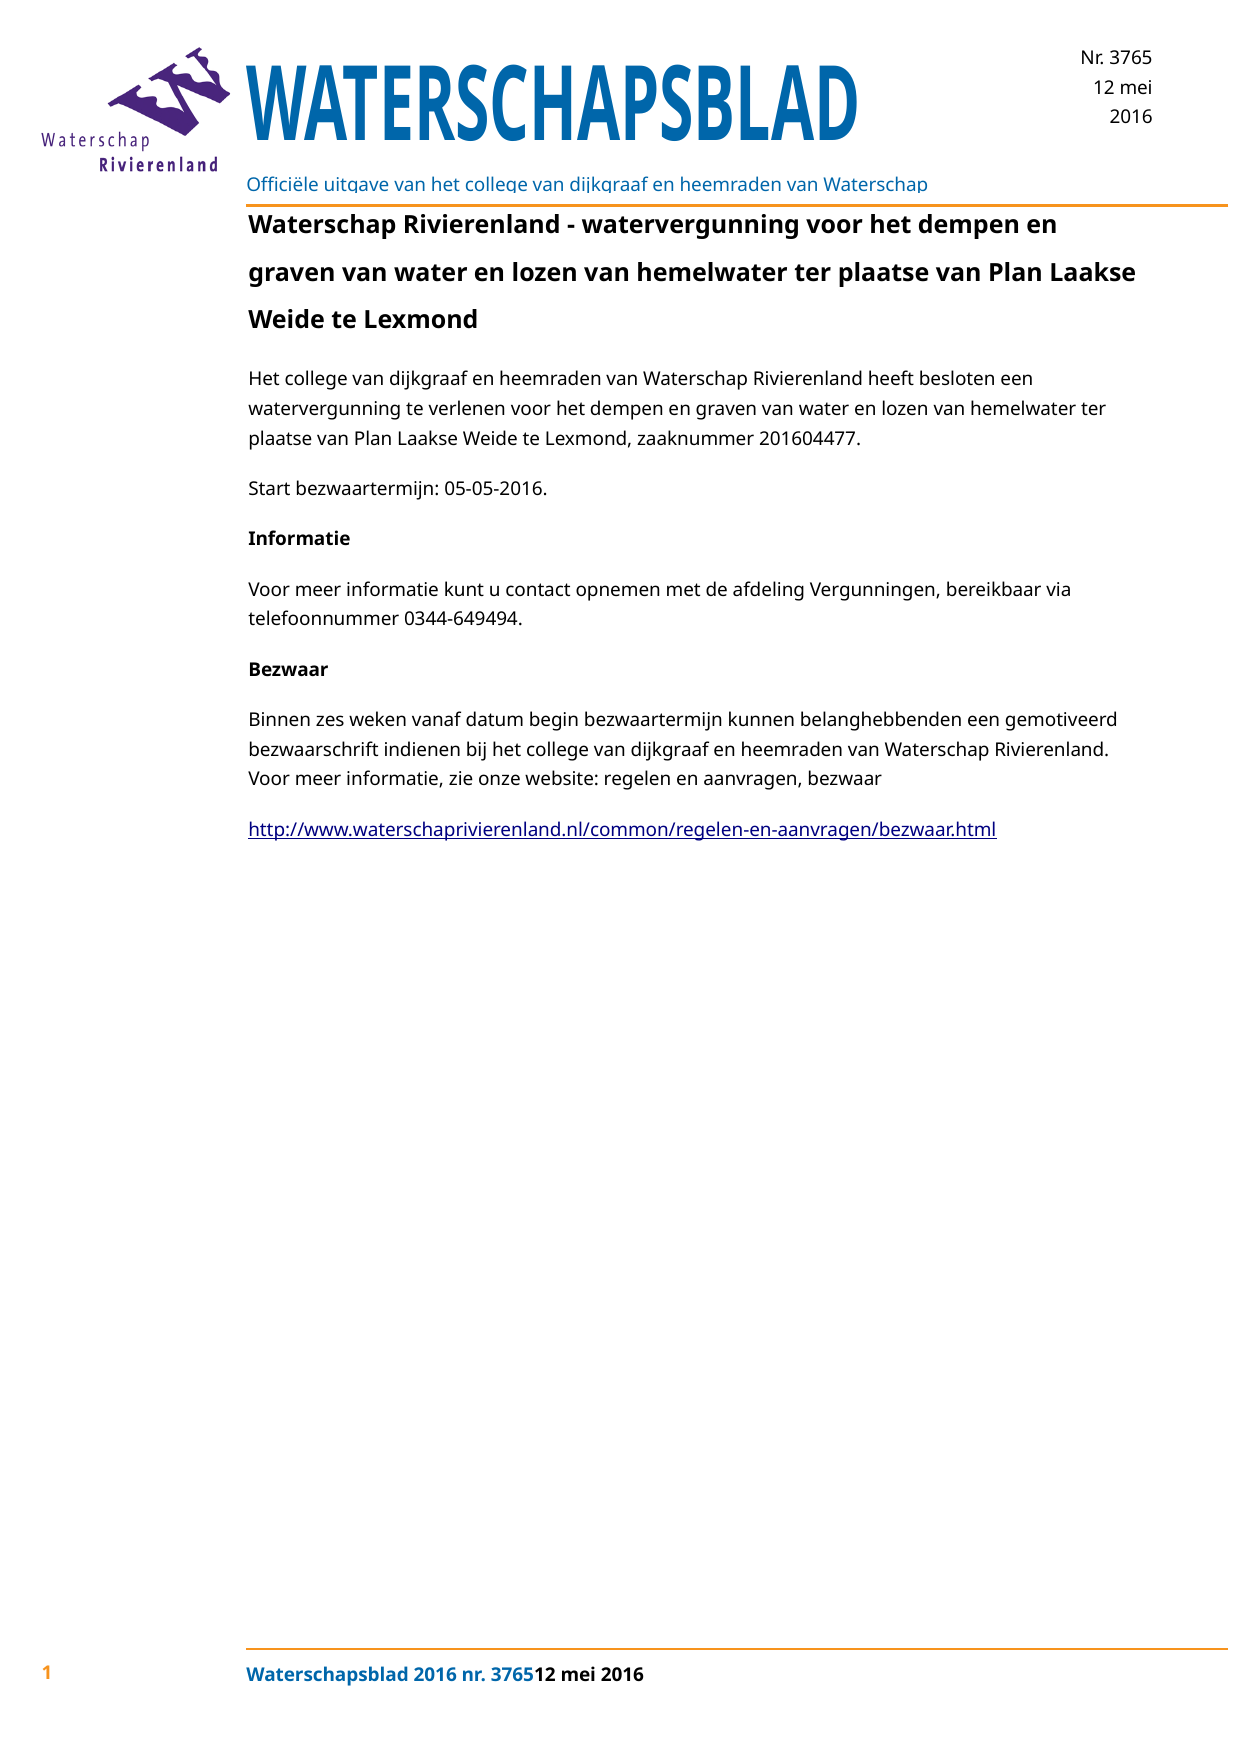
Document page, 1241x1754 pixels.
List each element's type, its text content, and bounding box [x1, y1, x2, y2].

text Waterschap Rivierenland - watervergunning voor het dempen en graven van water en lozen van hemelwater ter plaatse van Plan Laakse Weide te Lexmond [248, 207, 1152, 336]
picture [41, 47, 231, 172]
text Start bezwaartermijn: 05-05-2016. [248, 475, 1152, 501]
text Bezwaar [248, 656, 1152, 682]
text Binnen zes weken vanaf datum begin bezwaartermijn kunnen belanghebbenden een gemotiveerd bezwaarschrift indienen bij het college van dijkgraaf en heemraden van Waterschap Rivierenland. Voor meer informatie, zie onze website: regelen en aanvragen, bezwaar [248, 706, 1152, 791]
text http://www.waterschaprivierenland.nl/common/regelen-en-aanvragen/bezwaar.html [248, 816, 1152, 842]
text Het college van dijkgraaf en heemraden van Waterschap Rivierenland heeft besloten een watervergunning te verlenen voor het dempen en graven van water en lozen van hemelwater ter plaatse van Plan Laakse Weide te Lexmond, zaaknummer 201604477. [248, 366, 1152, 450]
text Informatie [248, 526, 1152, 551]
text Voor meer informatie kunt u contact opnemen met de afdeling Vergunningen, bereikbaar via telefoonnummer 0344-649494. [248, 576, 1152, 631]
